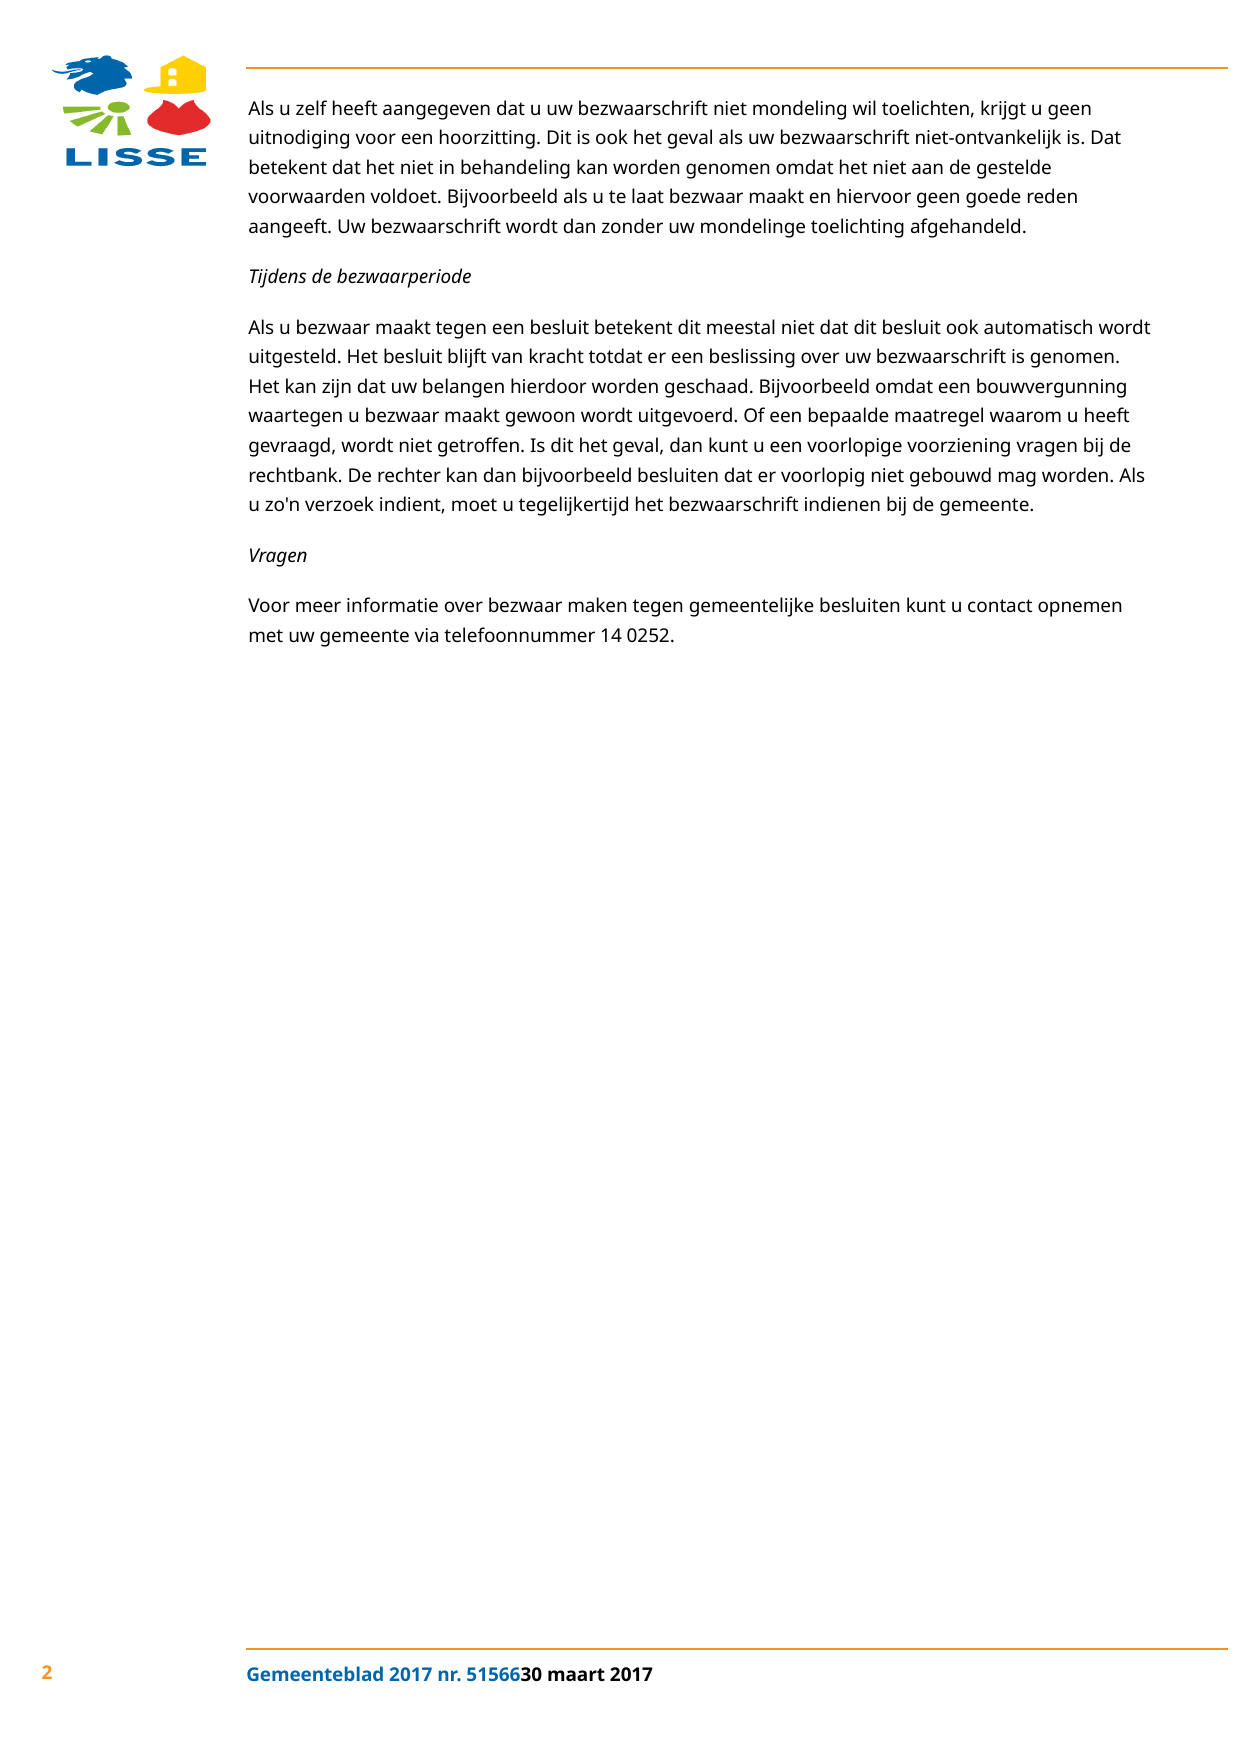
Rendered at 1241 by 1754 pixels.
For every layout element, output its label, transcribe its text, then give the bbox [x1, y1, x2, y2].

text Als u zelf heeft aangegeven dat u uw bezwaarschrift niet mondeling wil toelichten, krijgt u geen uitnodiging voor een hoorzitting. Dit is ook het geval als uw bezwaarschrift niet-ontvankelijk is. Dat betekent dat het niet in behandeling kan worden genomen omdat het niet aan de gestelde voorwaarden voldoet. Bijvoorbeeld als u te laat bezwaar maakt en hiervoor geen goede reden aangeeft. Uw bezwaarschrift wordt dan zonder uw mondelinge toelichting afgehandeld. [248, 95, 1152, 239]
picture [41, 47, 231, 172]
text Als u bezwaar maakt tegen een besluit betekent dit meestal niet dat dit besluit ook automatisch wordt uitgesteld. Het besluit blijft van kracht totdat er een beslissing over uw bezwaarschrift is genomen. Het kan zijn dat uw belangen hierdoor worden geschaad. Bijvoorbeeld omdat een bouwvergunning waartegen u bezwaar maakt gewoon wordt uitgevoerd. Of een bepaalde maatregel waarom u heeft gevraagd, wordt niet getroffen. Is dit het geval, dan kunt u een voorlopige voorziening vragen bij de rechtbank. De rechter kan dan bijvoorbeeld besluiten dat er voorlopig niet gebouwd mag worden. Als u zo'n verzoek indient, moet u tegelijkertijd het bezwaarschrift indienen bij de gemeente. [248, 314, 1152, 517]
text Tijdens de bezwaarperiode [248, 263, 1152, 289]
text Vragen [248, 542, 1152, 568]
text Voor meer informatie over bezwaar maken tegen gemeentelijke besluiten kunt u contact opnemen met uw gemeente via telefoonnummer 14 0252. [248, 592, 1152, 648]
